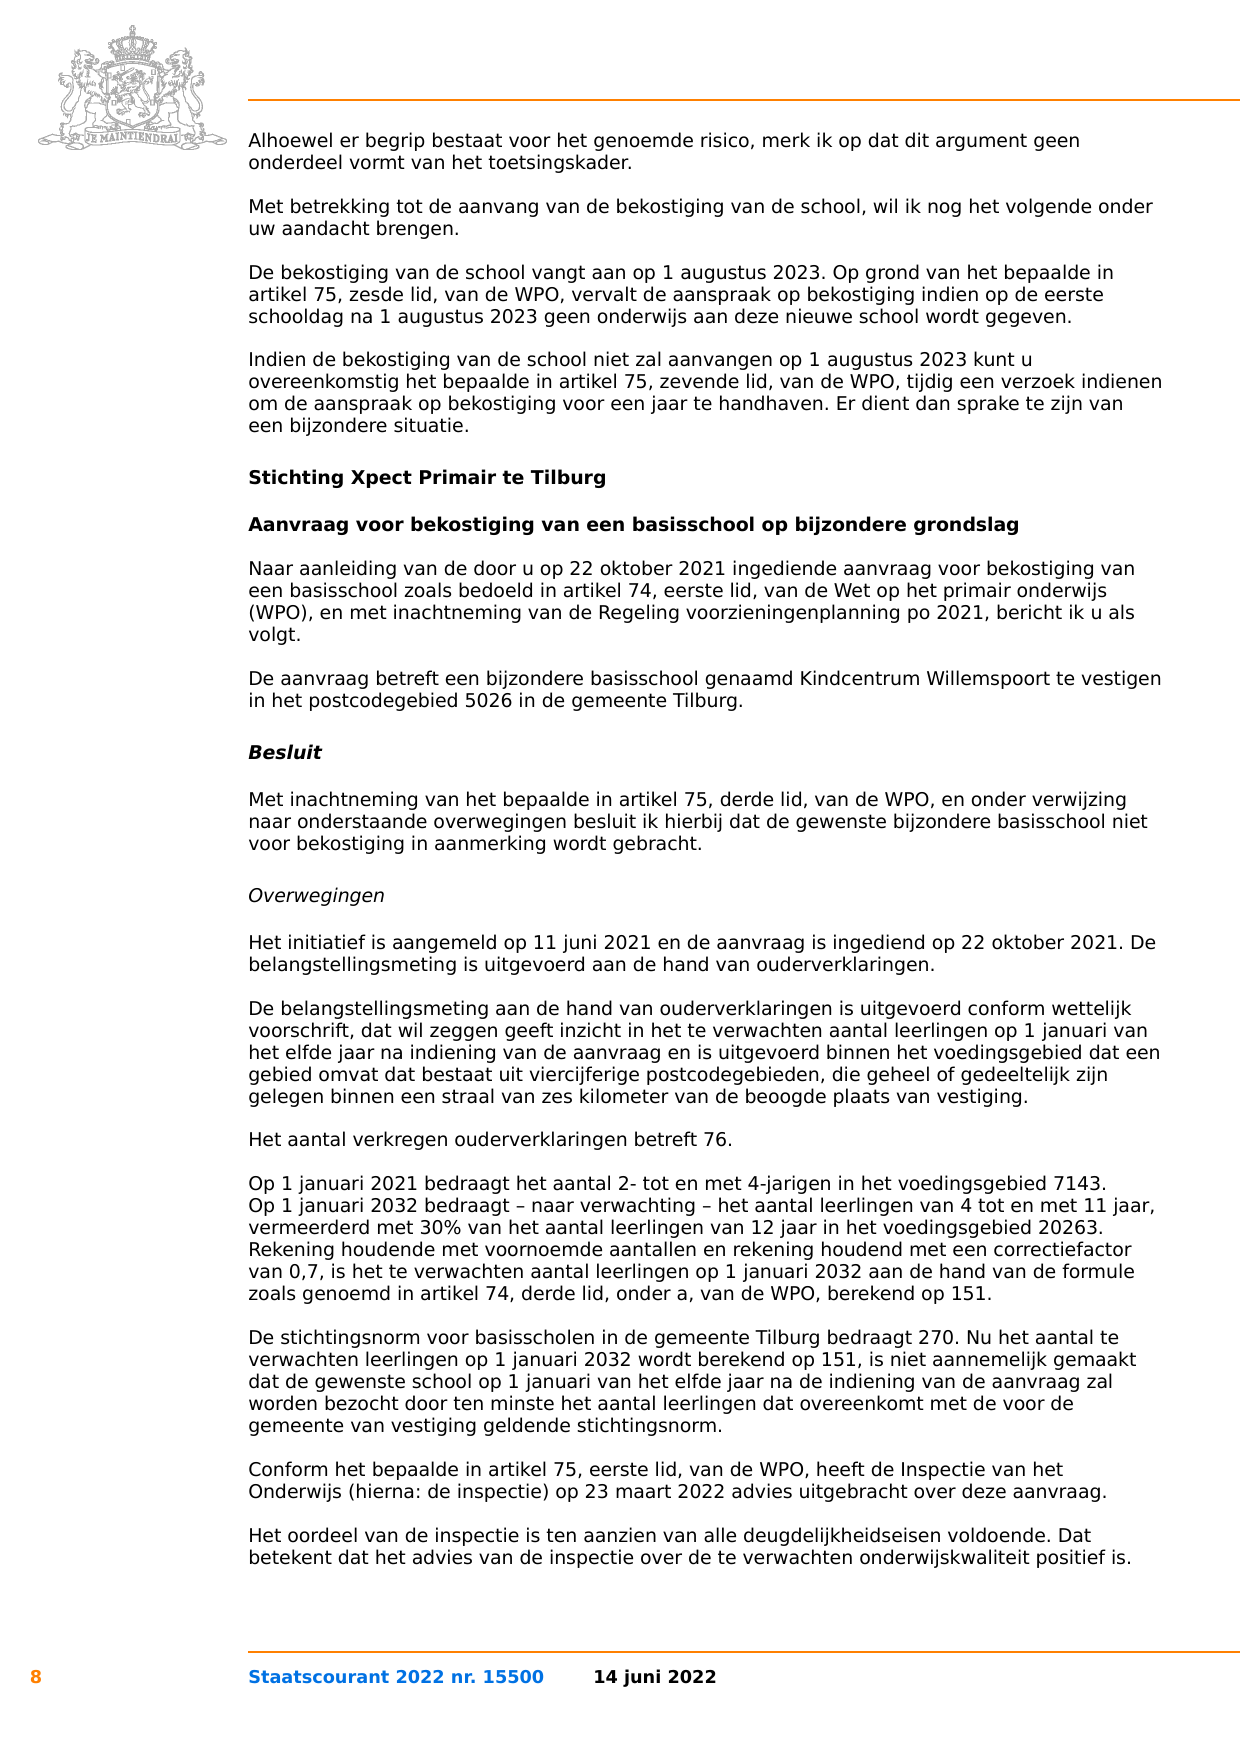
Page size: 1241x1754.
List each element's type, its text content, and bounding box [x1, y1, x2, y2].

text Op 1 januari 2032 bedraagt – naar verwachting – het aantal leerlingen van 4 tot en met 11 jaar, vermeerderd met 30% van het aantal leerlingen van 12 jaar in het voedingsgebied 20263. [248, 1195, 1163, 1239]
text Het aantal verkregen ouderverklaringen betreft 76. [248, 1129, 1163, 1151]
text Met inachtneming van het bepaalde in artikel 75, derde lid, van de WPO, en onder verwijzing naar onderstaande overwegingen besluit ik hierbij dat de gewenste bijzondere basisschool niet voor bekostiging in aanmerking wordt gebracht. [248, 789, 1163, 855]
text Naar aanleiding van de door u op 22 oktober 2021 ingediende aanvraag voor bekostiging van een basisschool zoals bedoeld in artikel 74, eerste lid, van de Wet op het primair onderwijs (WPO), en met inachtneming van de Regeling voorzieningenplanning po 2021, bericht ik u als volgt. [248, 558, 1163, 646]
text Op 1 januari 2021 bedraagt het aantal 2- tot en met 4-jarigen in het voedingsgebied 7143. [248, 1173, 1163, 1195]
text Het initiatief is aangemeld op 11 juni 2021 en de aanvraag is ingediend op 22 oktober 2021. De belangstellingsmeting is uitgevoerd aan de hand van ouderverklaringen. [248, 932, 1163, 976]
picture [38, 25, 227, 150]
text Het oordeel van de inspectie is ten aanzien van alle deugdelijkheidseisen voldoende. Dat betekent dat het advies van de inspectie over de te verwachten onderwijskwaliteit positief is. [248, 1524, 1163, 1568]
text Alhoewel er begrip bestaat voor het genoemde risico, merk ik op dat dit argument geen onderdeel vormt van het toetsingskader. [248, 130, 1163, 174]
subtitle Overwegingen [248, 885, 1163, 907]
text Rekening houdende met voornoemde aantallen en rekening houdend met een correctiefactor van 0,7, is het te verwachten aantal leerlingen op 1 januari 2032 aan de hand van de formule zoals genoemd in artikel 74, derde lid, onder a, van de WPO, berekend op 151. [248, 1239, 1163, 1305]
text De aanvraag betreft een bijzondere basisschool genaamd Kindcentrum Willemspoort te vestigen in het postcodegebied 5026 in de gemeente Tilburg. [248, 668, 1163, 712]
subtitle Besluit [248, 742, 1163, 764]
text Met betrekking tot de aanvang van de bekostiging van de school, wil ik nog het volgende onder uw aandacht brengen. [248, 196, 1163, 240]
text Conform het bepaalde in artikel 75, eerste lid, van de WPO, heeft de Inspectie van het Onderwijs (hierna: de inspectie) op 23 maart 2022 advies uitgebracht over deze aanvraag. [248, 1459, 1163, 1503]
text De bekostiging van de school vangt aan op 1 augustus 2023. Op grond van het bepaalde in artikel 75, zesde lid, van de WPO, vervalt de aanspraak op bekostiging indien op de eerste schooldag na 1 augustus 2023 geen onderwijs aan deze nieuwe school wordt gegeven. [248, 262, 1163, 327]
text Indien de bekostiging van de school niet zal aanvangen op 1 augustus 2023 kunt u overeenkomstig het bepaalde in artikel 75, zevende lid, van de WPO, tijdig een verzoek indienen om de aanspraak op bekostiging voor een jaar te handhaven. Er dient dan sprake te zijn van een bijzondere situatie. [248, 349, 1163, 437]
subtitle Stichting Xpect Primair te Tilburg [248, 467, 1163, 489]
text Aanvraag voor bekostiging van een basisschool op bijzondere grondslag [248, 514, 1163, 536]
text De stichtingsnorm voor basisscholen in de gemeente Tilburg bedraagt 270. Nu het aantal te verwachten leerlingen op 1 januari 2032 wordt berekend op 151, is niet aannemelijk gemaakt dat de gewenste school op 1 januari van het elfde jaar na de indiening van de aanvraag zal worden bezocht door ten minste het aantal leerlingen dat overeenkomt met de voor de gemeente van vestiging geldende stichtingsnorm. [248, 1327, 1163, 1437]
text De belangstellingsmeting aan de hand van ouderverklaringen is uitgevoerd conform wettelijk voorschrift, dat wil zeggen geeft inzicht in het te verwachten aantal leerlingen op 1 januari van het elfde jaar na indiening van de aanvraag en is uitgevoerd binnen het voedingsgebied dat een gebied omvat dat bestaat uit viercijferige postcodegebieden, die geheel of gedeeltelijk zijn gelegen binnen een straal van zes kilometer van de beoogde plaats van vestiging. [248, 998, 1163, 1107]
